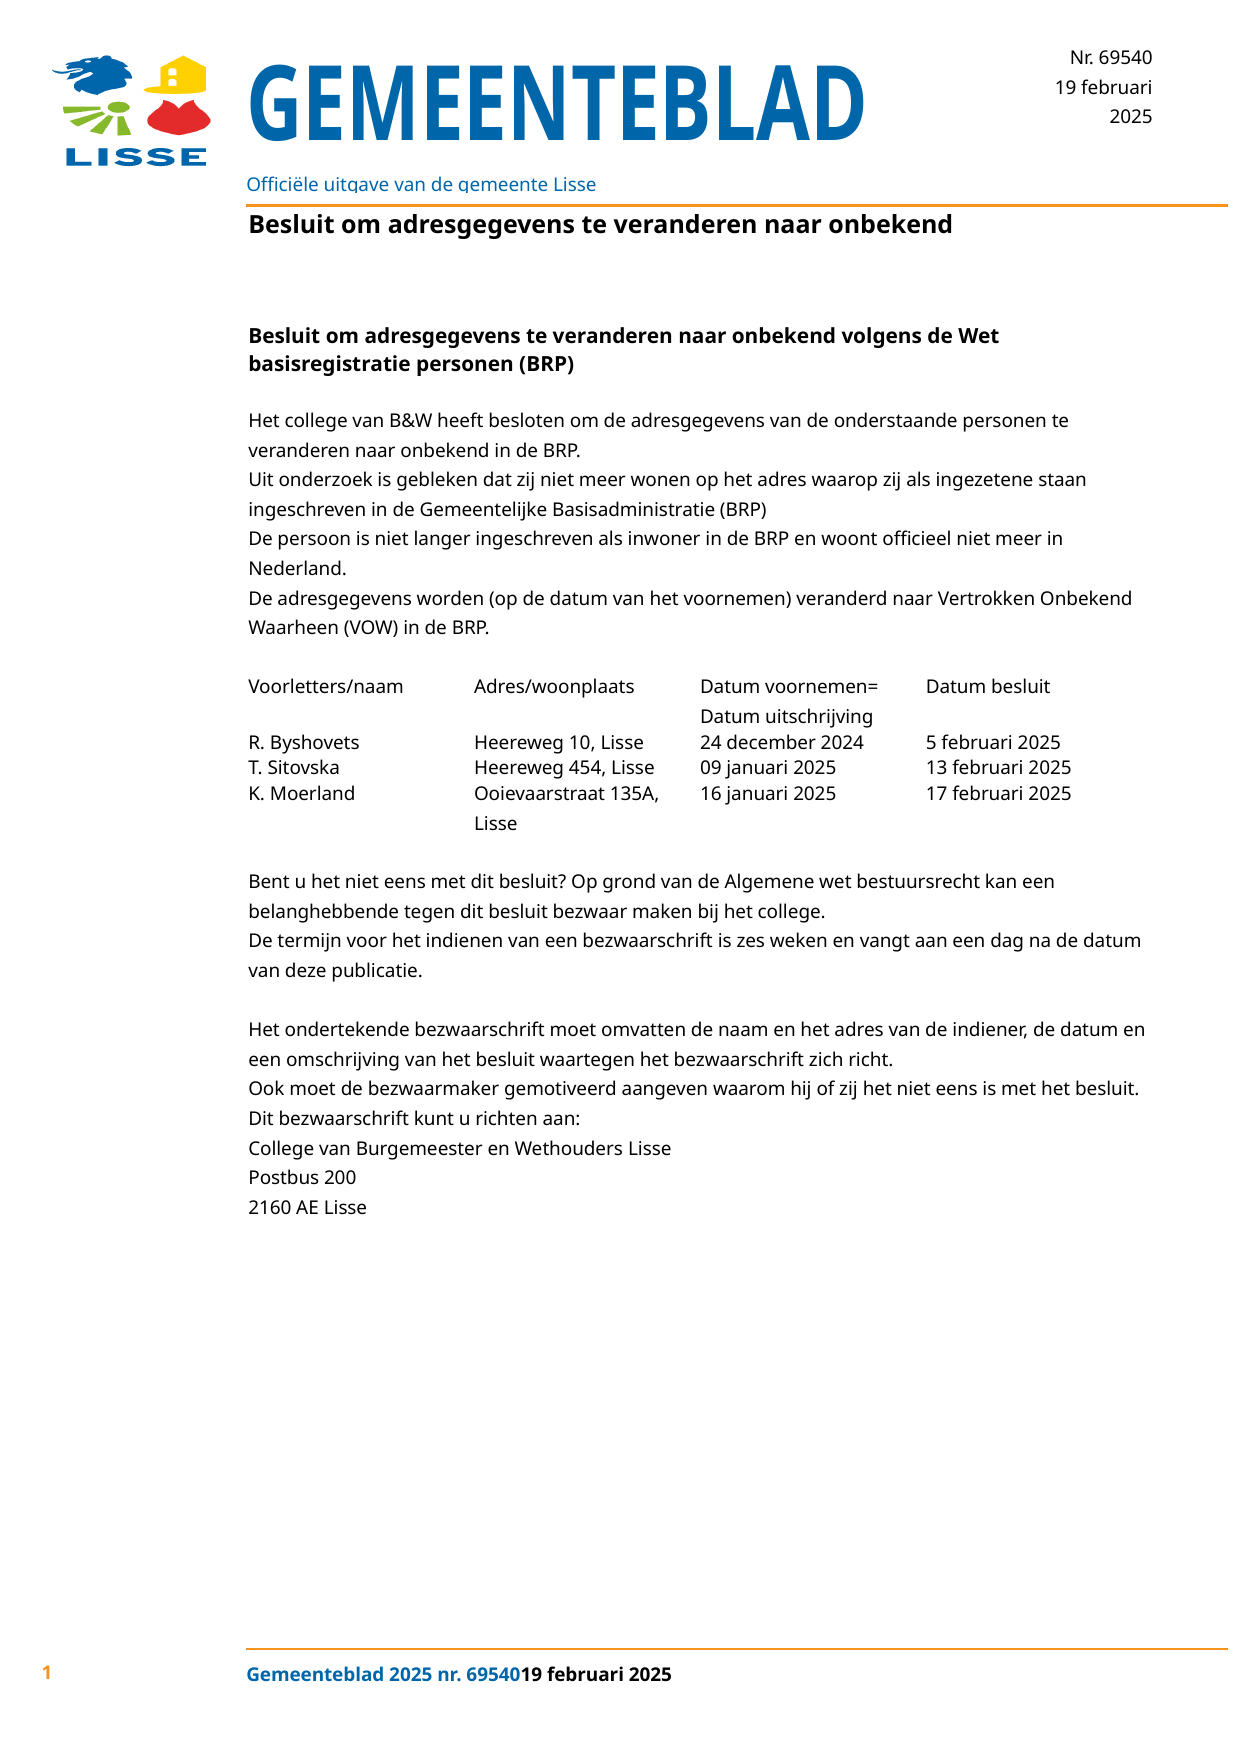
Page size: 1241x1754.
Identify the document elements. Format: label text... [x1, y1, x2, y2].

text ​​Postbus 200​ [248, 1164, 1152, 1190]
table_cell 16 januari 2025 [700, 780, 926, 836]
table_cell 17 februari 2025 [926, 780, 1152, 836]
text ​​2160 AE​ ​Lisse​ [248, 1194, 1152, 1219]
table_cell 13 februari 2025 [926, 755, 1152, 780]
table_cell Heereweg 454, Lisse [474, 755, 700, 780]
text Het college van B&W heeft besloten om de adresgegevens van de onderstaande personen te veranderen naar onbekend in de BRP. [248, 407, 1152, 462]
text Ook moet de bezwaarmaker gemotiveerd aangeven waarom hij of zij het niet eens is met het besluit. Dit bezwaarschrift kunt u richten aan: [248, 1076, 1152, 1131]
table_header Adres/woonplaats [474, 674, 700, 729]
text Bent u het niet eens met dit besluit? Op grond van de Algemene wet bestuursrecht kan een belanghebbende tegen dit besluit bezwaar maken bij het college. [248, 868, 1152, 924]
text Besluit om adresgegevens te veranderen naar onbekend [248, 207, 1152, 241]
table_header Voorletters/naam [248, 674, 474, 729]
table_cell T. Sitovska [248, 755, 474, 780]
text Besluit om adresgegevens te veranderen naar onbekend volgens de Wet basisregistratie personen (BRP) [248, 321, 1152, 378]
text De termijn voor het indienen van een bezwaarschrift is zes weken en vangt aan een dag na de datum van deze publicatie. [248, 928, 1152, 983]
text Uit onderzoek is gebleken dat zij niet meer wonen op het adres waarop zij als ingezetene staan ingeschreven in de Gemeentelijke Basisadministratie (BRP) [248, 466, 1152, 522]
text Het ondertekende bezwaarschrift moet omvatten de naam en het adres van de indiener, de datum en een omschrijving van het besluit waartegen het bezwaarschrift zich richt. [248, 1016, 1152, 1072]
table_header Datum voornemen= Datum uitschrijving [700, 674, 926, 729]
table_cell R. Byshovets [248, 729, 474, 754]
table_cell Heereweg 10, Lisse [474, 729, 700, 754]
table_cell Ooievaarstraat 135A, Lisse [474, 780, 700, 836]
text College van Burgemeester en Wethouders ​Lisse​ [248, 1135, 1152, 1160]
table_cell 24 december 2024 [700, 729, 926, 754]
table_cell 09 januari 2025 [700, 755, 926, 780]
table_header Datum besluit [926, 674, 1152, 729]
text De adresgegevens worden (op de datum van het voornemen) veranderd naar Vertrokken Onbekend Waarheen (VOW) in de BRP. [248, 585, 1152, 640]
text De persoon is niet langer ingeschreven als inwoner in de BRP en woont officieel niet meer in Nederland. [248, 526, 1152, 581]
table_cell 5 februari 2025 [926, 729, 1152, 754]
picture [41, 47, 231, 172]
table_cell K. Moerland [248, 780, 474, 836]
